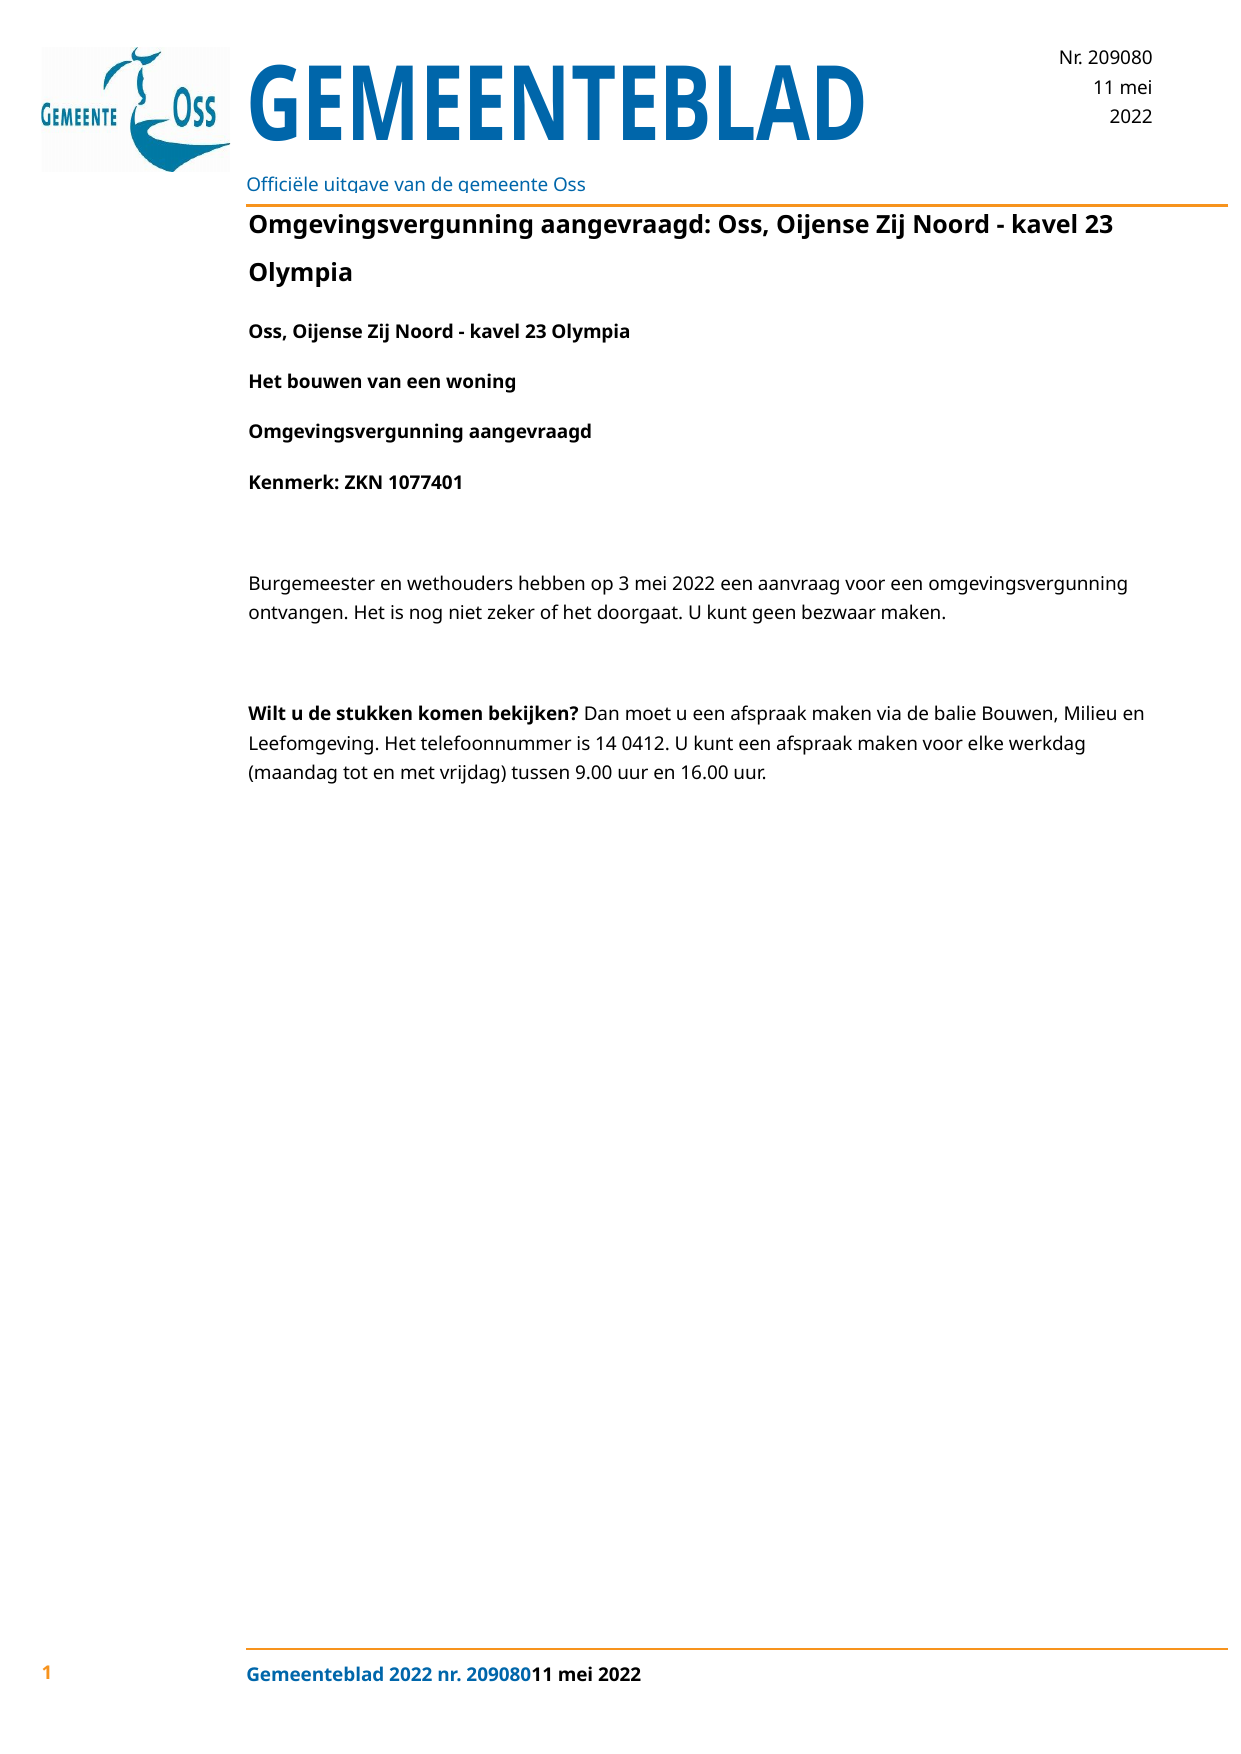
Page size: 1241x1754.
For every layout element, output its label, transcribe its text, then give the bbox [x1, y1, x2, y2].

text Omgevingsvergunning aangevraagd [248, 419, 1152, 444]
text Kenmerk: ZKN 1077401 [248, 469, 1152, 495]
text Omgevingsvergunning aangevraagd: Oss, Oijense Zij Noord - kavel 23 Olympia [248, 207, 1152, 288]
text Oss, Oijense Zij Noord - kavel 23 Olympia [248, 318, 1152, 344]
picture [41, 47, 231, 172]
text Burgemeester en wethouders hebben op 3 mei 2022 een aanvraag voor een omgevingsvergunning ontvangen. Het is nog niet zeker of het doorgaat. U kunt geen bezwaar maken. [248, 570, 1152, 625]
text Het bouwen van een woning [248, 368, 1152, 394]
text Wilt u de stukken komen bekijken? Dan moet u een afspraak maken via de balie Bouwen, Milieu en Leefomgeving. Het telefoonnummer is 14 0412. U kunt een afspraak maken voor elke werkdag (maandag tot en met vrijdag) tussen 9.00 uur en 16.00 uur. [248, 700, 1152, 785]
